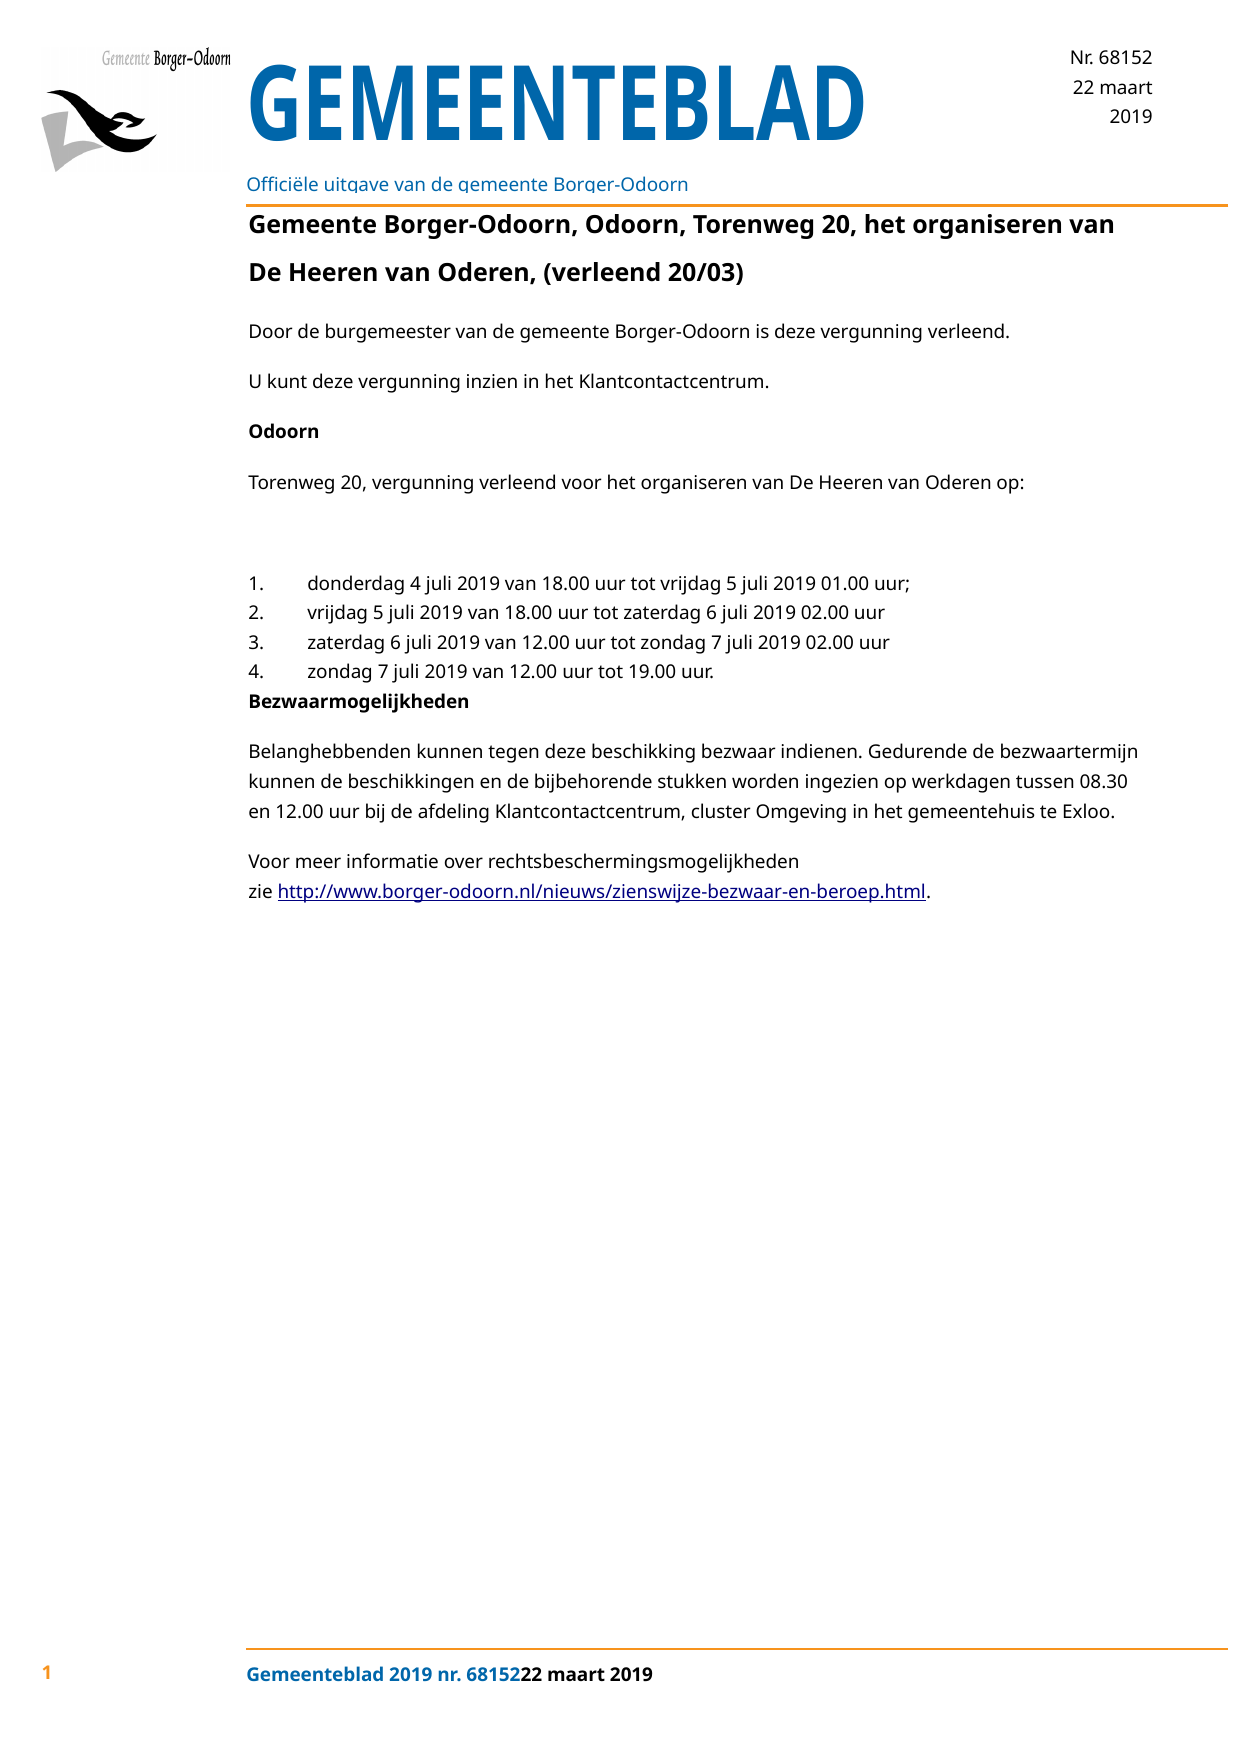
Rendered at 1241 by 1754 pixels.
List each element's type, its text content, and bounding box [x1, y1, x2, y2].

text Odoorn [248, 419, 1152, 444]
text Gemeente Borger-Odoorn, Odoorn, Torenweg 20, het organiseren van De Heeren van Oderen, (verleend 20/03) [248, 207, 1152, 288]
text Torenweg 20, vergunning verleend voor het organiseren van De Heeren van Oderen op: [248, 469, 1152, 495]
picture [41, 47, 231, 172]
text Door de burgemeester van de gemeente Borger-Odoorn is deze vergunning verleend. [248, 318, 1152, 344]
list vrijdag 5 juli 2019 van 18.00 uur tot zaterdag 6 juli 2019 02.00 uur [248, 599, 1152, 625]
text Bezwaarmogelijkheden [248, 688, 1152, 714]
text U kunt deze vergunning inzien in het Klantcontactcentrum. [248, 368, 1152, 394]
text Voor meer informatie over rechtsbeschermingsmogelijkheden zie http://www.borger-odoorn.nl/nieuws/zienswijze-bezwaar-en-beroep.html. [248, 848, 1152, 904]
list zondag 7 juli 2019 van 12.00 uur tot 19.00 uur. [248, 659, 1152, 684]
list zaterdag 6 juli 2019 van 12.00 uur tot zondag 7 juli 2019 02.00 uur [248, 629, 1152, 655]
text Belanghebbenden kunnen tegen deze beschikking bezwaar indienen. Gedurende de bezwaartermijn kunnen de beschikkingen en de bijbehorende stukken worden ingezien op werkdagen tussen 08.30 en 12.00 uur bij de afdeling Klantcontactcentrum, cluster Omgeving in het gemeentehuis te Exloo. [248, 739, 1152, 824]
list donderdag 4 juli 2019 van 18.00 uur tot vrijdag 5 juli 2019 01.00 uur; [248, 570, 1152, 596]
